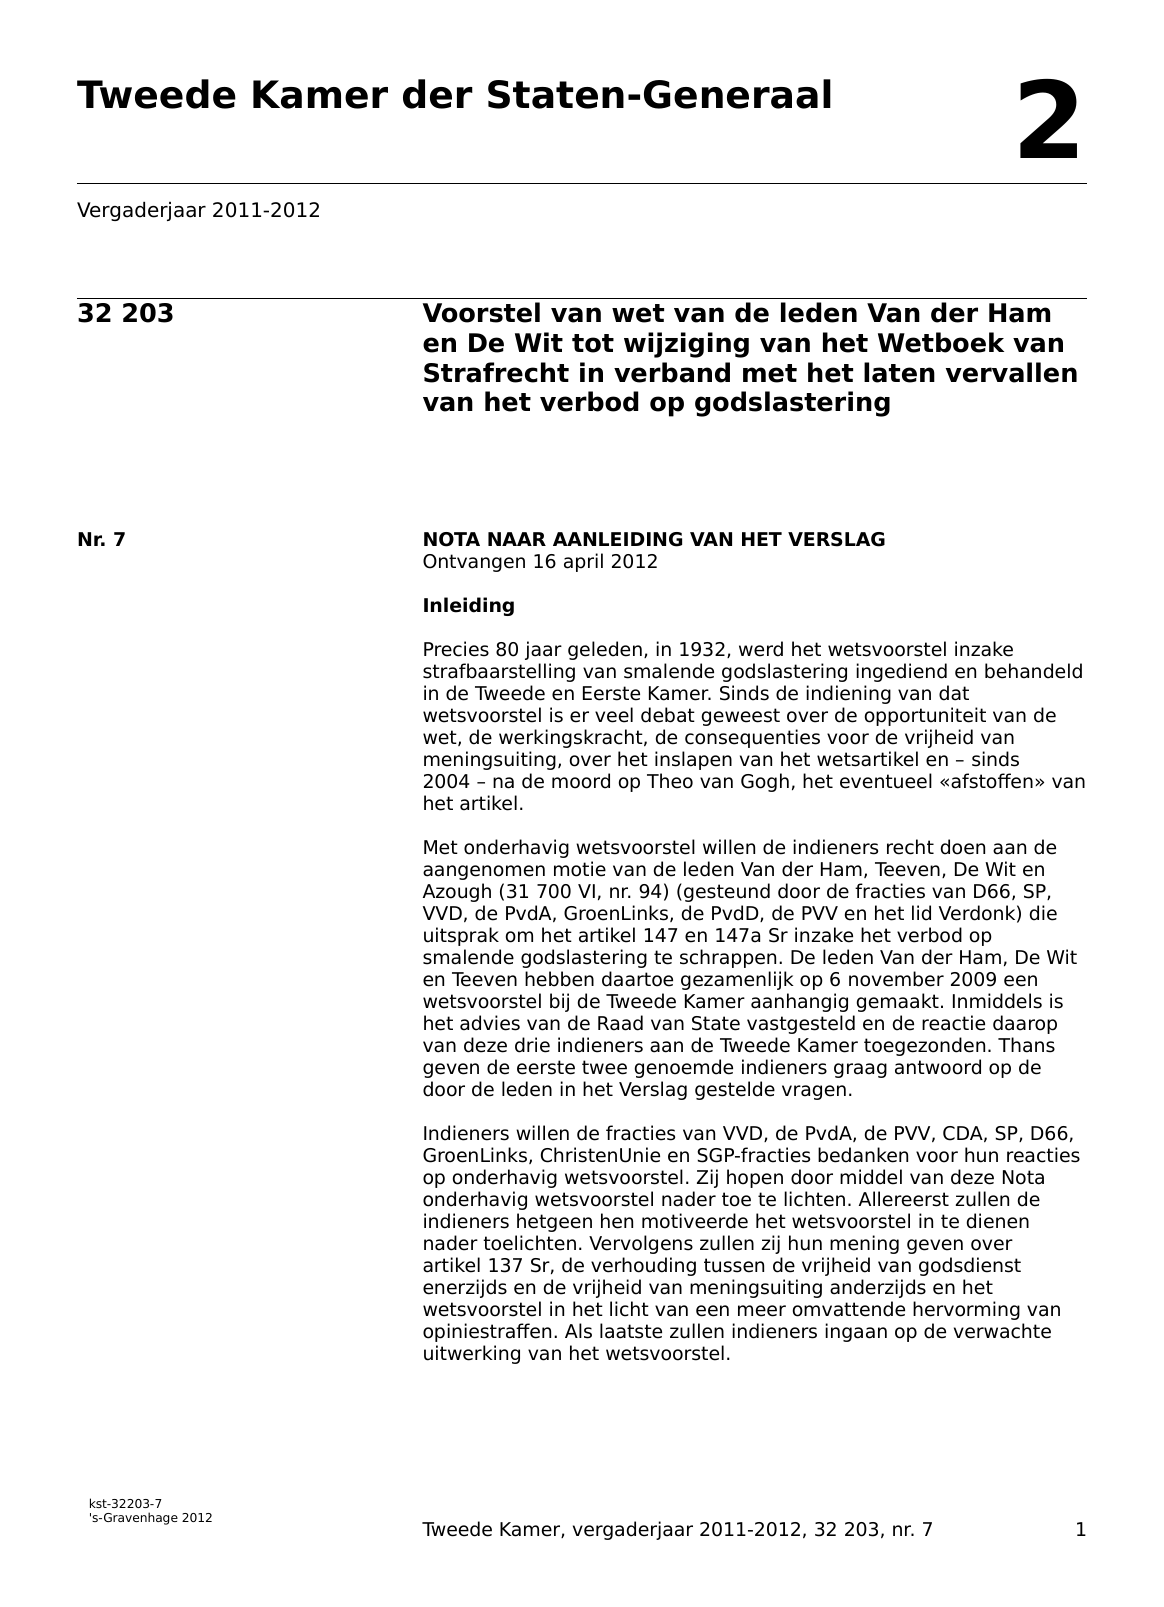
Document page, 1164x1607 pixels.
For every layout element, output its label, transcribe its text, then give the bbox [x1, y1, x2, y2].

text Met onderhavig wetsvoorstel willen de indieners recht doen aan de aangenomen motie van de leden Van der Ham, Teeven, De Wit en Azough (31 700 VI, nr. 94) (gesteund door de fracties van D66, SP, VVD, de PvdA, GroenLinks, de PvdD, de PVV en het lid Verdonk) die uitsprak om het artikel 147 en 147a Sr inzake het verbod op smalende godslastering te schrappen. De leden Van der Ham, De Wit en Teeven hebben daartoe gezamenlijk op 6 november 2009 een wetsvoorstel bij de Tweede Kamer aanhangig gemaakt. Inmiddels is het advies van de Raad van State vastgesteld en de reactie daarop van deze drie indieners aan de Tweede Kamer toegezonden. Thans geven de eerste twee genoemde indieners graag antwoord op de door de leden in het Verslag gestelde vragen. [422, 837, 1087, 1101]
text Indieners willen de fracties van VVD, de PvdA, de PVV, CDA, SP, D66, GroenLinks, ChristenUnie en SGP-fracties bedanken voor hun reacties op onderhavig wetsvoorstel. Zij hopen door middel van deze Nota onderhavig wetsvoorstel nader toe te lichten. Allereerst zullen de indieners hetgeen hen motiveerde het wetsvoorstel in te dienen nader toelichten. Vervolgens zullen zij hun mening geven over artikel 137 Sr, de verhouding tussen de vrijheid van godsdienst enerzijds en de vrijheid van meningsuiting anderzijds en het wetsvoorstel in het licht van een meer omvattende hervorming van opiniestraffen. Als laatste zullen indieners ingaan op de verwachte uitwerking van het wetsvoorstel. [422, 1123, 1087, 1365]
text 's-Gravenhage 2012 [88, 1511, 323, 1525]
text kst-32203-7 [88, 1497, 323, 1511]
subtitle 32 203 Voorstel van wet van de leden Van der Ham en De Wit tot wijziging van het Wetboek van Strafrecht in verband met het laten vervallen van het verbod op godslastering [77, 299, 1087, 418]
table_header 2 [886, 59, 1087, 183]
table_header Tweede Kamer der Staten-Generaal [77, 59, 886, 183]
table_cell Vergaderjaar 2011-2012 [77, 184, 1087, 298]
text Ontvangen 16 april 2012 [422, 551, 1087, 573]
subtitle Inleiding [422, 595, 1087, 617]
text Precies 80 jaar geleden, in 1932, werd het wetsvoorstel inzake strafbaarstelling van smalende godslastering ingediend en behandeld in de Tweede en Eerste Kamer. Sinds de indiening van dat wetsvoorstel is er veel debat geweest over de opportuniteit van de wet, de werkingskracht, de consequenties voor de vrijheid van meningsuiting, over het inslapen van het wetsartikel en – sinds 2004 – na de moord op Theo van Gogh, het eventueel «afstoffen» van het artikel. [422, 639, 1087, 815]
subtitle Nr. 7 NOTA NAAR AANLEIDING VAN HET VERSLAG [77, 529, 1087, 551]
